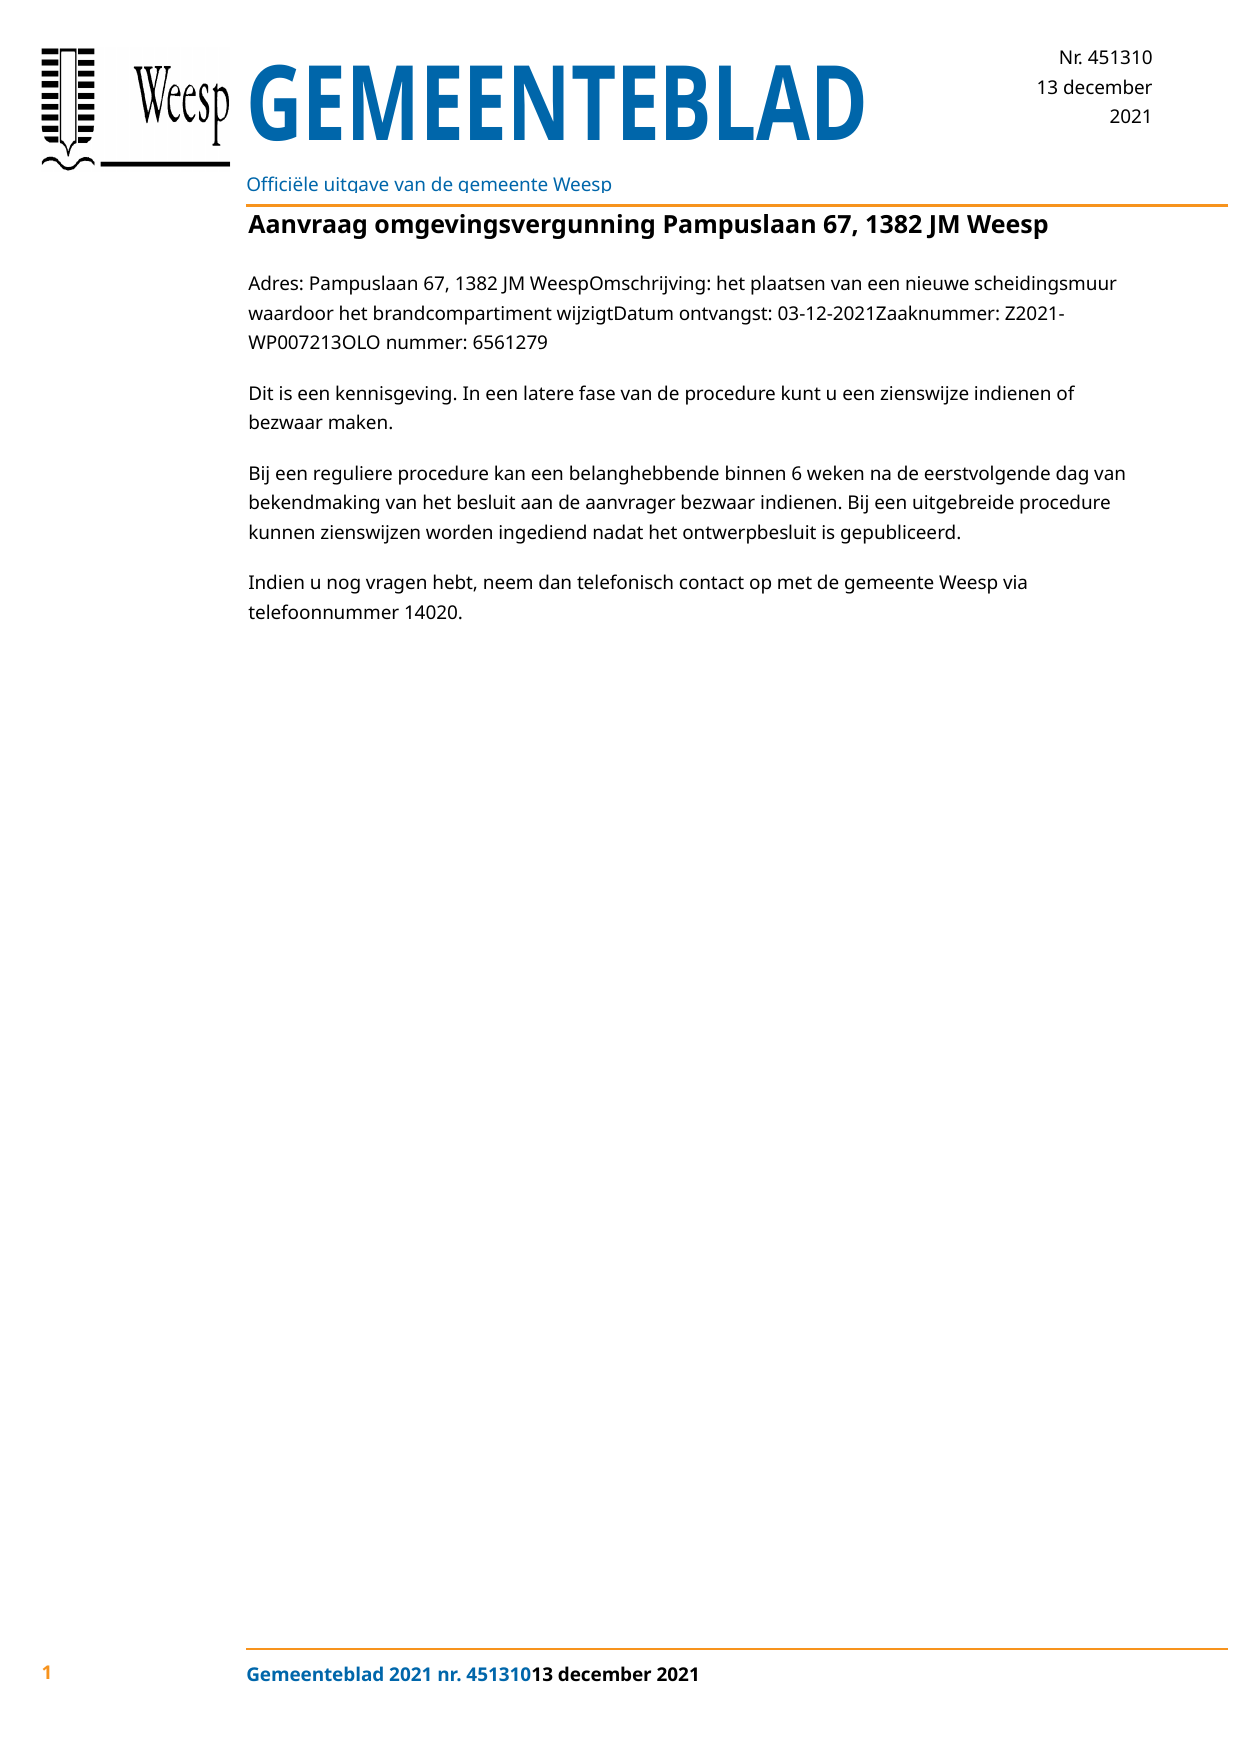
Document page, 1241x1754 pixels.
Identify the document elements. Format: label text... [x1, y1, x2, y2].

text Indien u nog vragen hebt, neem dan telefonisch contact op met de gemeente Weesp via telefoonnummer 14020. [248, 569, 1152, 625]
text Aanvraag omgevingsvergunning Pampuslaan 67, 1382 JM Weesp [248, 207, 1152, 241]
text Bij een reguliere procedure kan een belanghebbende binnen 6 weken na de eerstvolgende dag van bekendmaking van het besluit aan de aanvrager bezwaar indienen. Bij een uitgebreide procedure kunnen zienswijzen worden ingediend nadat het ontwerpbesluit is gepubliceerd. [248, 460, 1152, 545]
text Dit is een kennisgeving. In een latere fase van de procedure kunt u een zienswijze indienen of bezwaar maken. [248, 380, 1152, 435]
text Adres: Pampuslaan 67, 1382 JM WeespOmschrijving: het plaatsen van een nieuwe scheidingsmuur waardoor het brandcompartiment wijzigtDatum ontvangst: 03-12-2021Zaaknummer: Z2021-WP007213OLO nummer: 6561279 [248, 270, 1152, 355]
picture [41, 47, 231, 172]
